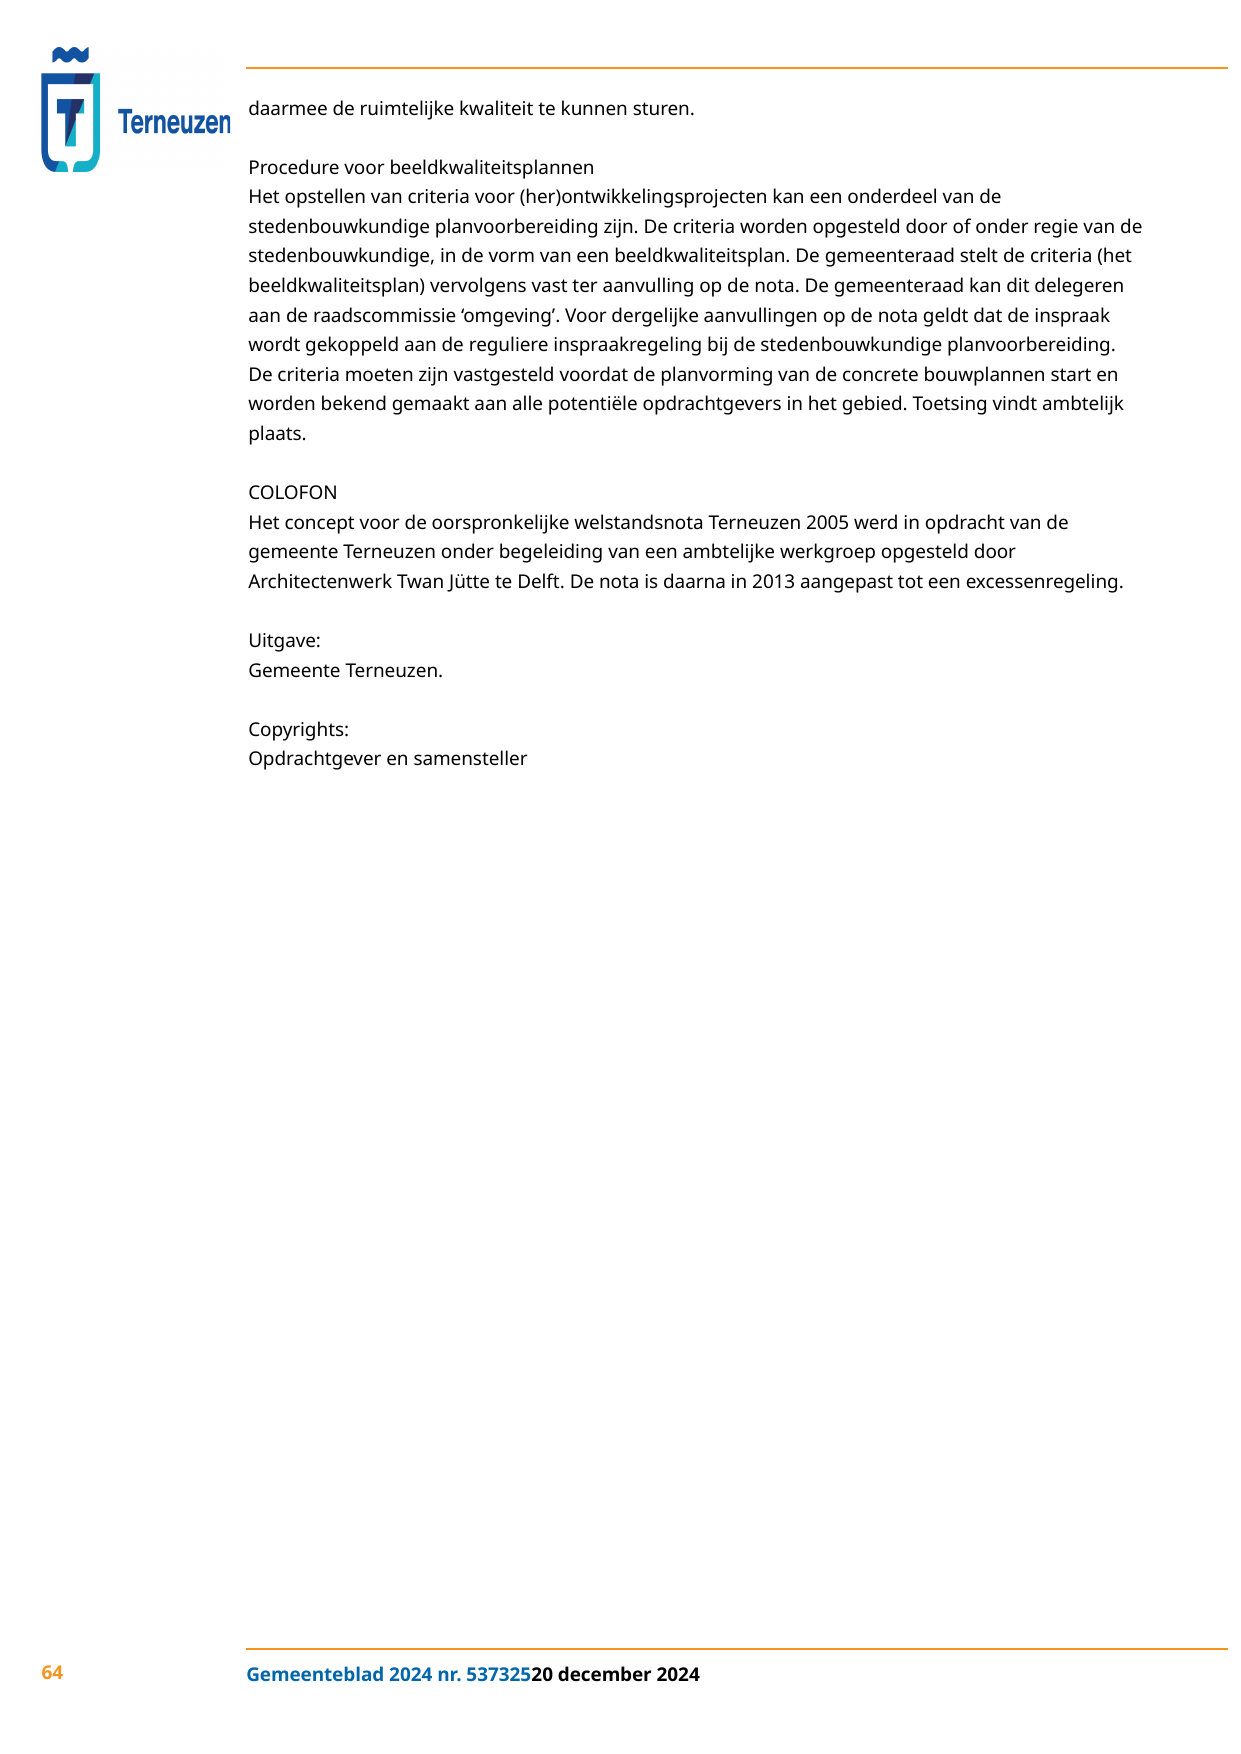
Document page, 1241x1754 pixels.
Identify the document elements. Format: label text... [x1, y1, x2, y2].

text Gemeente Terneuzen. [248, 657, 1152, 683]
picture [41, 47, 231, 172]
text Uitgave: [248, 627, 1152, 653]
text Het concept voor de oorspronkelijke welstandsnota Terneuzen 2005 werd in opdracht van de gemeente Terneuzen onder begeleiding van een ambtelijke werkgroep opgesteld door Architectenwerk Twan Jütte te Delft. De nota is daarna in 2013 aangepast tot een excessenregeling. [248, 509, 1152, 594]
text COLOFON [248, 479, 1152, 505]
text De criteria moeten zijn vastgesteld voordat de planvorming van de concrete bouwplannen start en worden bekend gemaakt aan alle potentiële opdrachtgevers in het gebied. Toetsing vindt ambtelijk plaats. [248, 361, 1152, 446]
text Copyrights: [248, 716, 1152, 742]
text Procedure voor beeldkwaliteitsplannen [248, 154, 1152, 180]
text Opdrachtgever en samensteller [248, 746, 1152, 771]
text Het opstellen van criteria voor (her)ontwikkelingsprojecten kan een onderdeel van de stedenbouwkundige planvoorbereiding zijn. De criteria worden opgesteld door of onder regie van de stedenbouwkundige, in de vorm van een beeldkwaliteitsplan. De gemeenteraad stelt de criteria (het beeldkwaliteitsplan) vervolgens vast ter aanvulling op de nota. De gemeenteraad kan dit delegeren aan de raadscommissie ‘omgeving’. Voor dergelijke aanvullingen op de nota geldt dat de inspraak wordt gekoppeld aan de reguliere inspraakregeling bij de stedenbouwkundige planvoorbereiding. [248, 183, 1152, 357]
text daarmee de ruimtelijke kwaliteit te kunnen sturen. [248, 95, 1152, 121]
